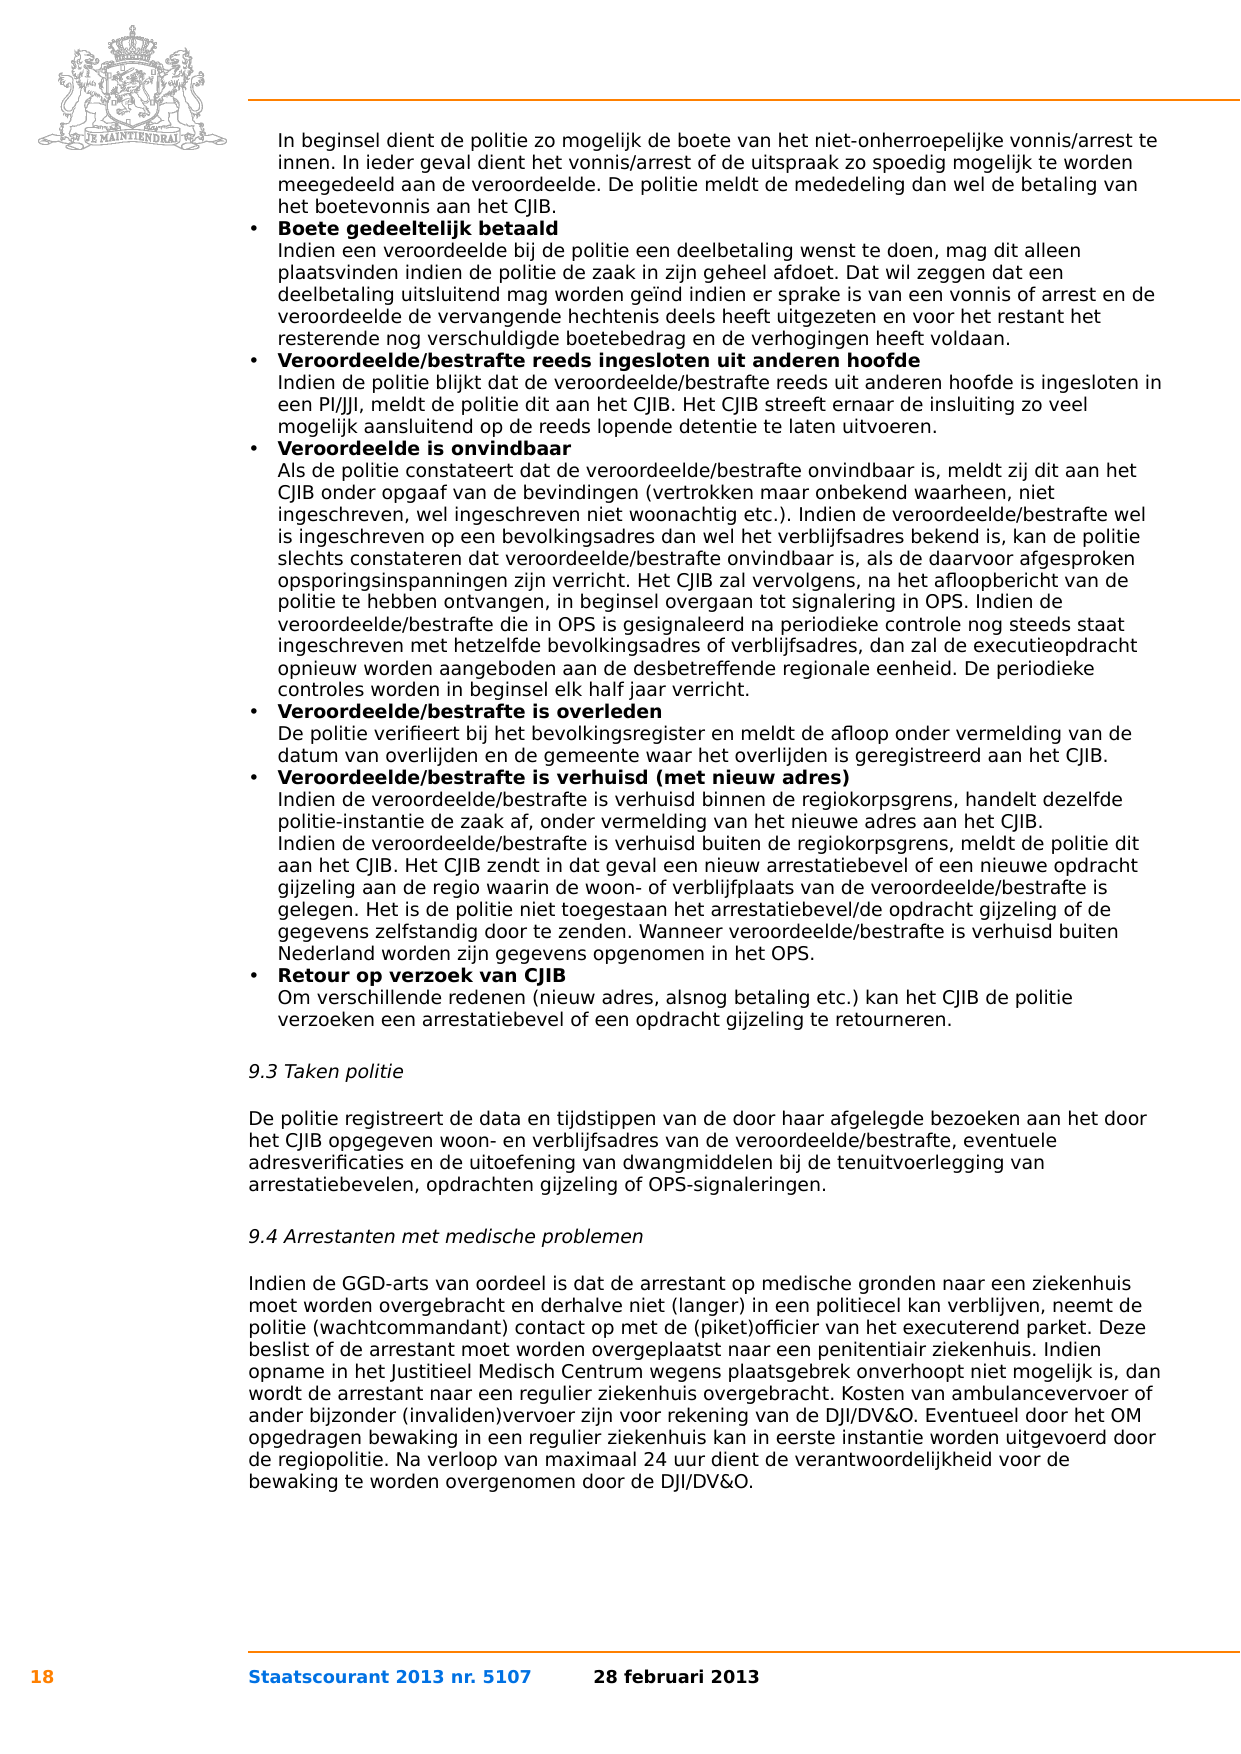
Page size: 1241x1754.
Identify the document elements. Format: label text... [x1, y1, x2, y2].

subtitle 9.4 Arrestanten met medische problemen [248, 1226, 1163, 1248]
text Indien de politie blijkt dat de veroordeelde/bestrafte reeds uit anderen hoofde is ingesloten in een PI/JJI, meldt de politie dit aan het CJIB. Het CJIB streeft ernaar de insluiting zo veel mogelijk aansluitend op de reeds lopende detentie te laten uitvoeren. [277, 372, 1163, 438]
text Als de politie constateert dat de veroordeelde/bestrafte onvindbaar is, meldt zij dit aan het CJIB onder opgaaf van de bevindingen (vertrokken maar onbekend waarheen, niet ingeschreven, wel ingeschreven niet woonachtig etc.). Indien de veroordeelde/bestrafte wel is ingeschreven op een bevolkingsadres dan wel het verblijfsadres bekend is, kan de politie slechts constateren dat veroordeelde/bestrafte onvindbaar is, als de daarvoor afgesproken opsporingsinspanningen zijn verricht. Het CJIB zal vervolgens, na het afloopbericht van de politie te hebben ontvangen, in beginsel overgaan tot signalering in OPS. Indien de veroordeelde/bestrafte die in OPS is gesignaleerd na periodieke controle nog steeds staat ingeschreven met hetzelfde bevolkingsadres of verblijfsadres, dan zal de executieopdracht opnieuw worden aangeboden aan de desbetreffende regionale eenheid. De periodieke controles worden in beginsel elk half jaar verricht. [277, 459, 1163, 701]
text De politie registreert de data en tijdstippen van de door haar afgelegde bezoeken aan het door het CJIB opgegeven woon- en verblijfsadres van de veroordeelde/bestrafte, eventuele adresverificaties en de uitoefening van dwangmiddelen bij de tenuitvoerlegging van arrestatiebevelen, opdrachten gijzeling of OPS-signaleringen. [248, 1108, 1163, 1196]
text De politie verifieert bij het bevolkingsregister en meldt de afloop onder vermelding van de datum van overlijden en de gemeente waar het overlijden is geregistreerd aan het CJIB. [277, 723, 1163, 767]
text • Boete gedeeltelijk betaald [248, 218, 1163, 240]
text Indien de veroordeelde/bestrafte is verhuisd buiten de regiokorpsgrens, meldt de politie dit aan het CJIB. Het CJIB zendt in dat geval een nieuw arrestatiebevel of een nieuwe opdracht gijzeling aan de regio waarin de woon- of verblijfplaats van de veroordeelde/bestrafte is gelegen. Het is de politie niet toegestaan het arrestatiebevel/de opdracht gijzeling of de gegevens zelfstandig door te zenden. Wanneer veroordeelde/bestrafte is verhuisd buiten Nederland worden zijn gegevens opgenomen in het OPS. [277, 833, 1163, 965]
text Om verschillende redenen (nieuw adres, alsnog betaling etc.) kan het CJIB de politie verzoeken een arrestatiebevel of een opdracht gijzeling te retourneren. [277, 987, 1163, 1031]
picture [38, 25, 227, 150]
text In beginsel dient de politie zo mogelijk de boete van het niet-onherroepelijke vonnis/arrest te innen. In ieder geval dient het vonnis/arrest of de uitspraak zo spoedig mogelijk te worden meegedeeld aan de veroordeelde. De politie meldt de mededeling dan wel de betaling van het boetevonnis aan het CJIB. [277, 130, 1163, 218]
text • Veroordeelde/bestrafte is verhuisd (met nieuw adres) [248, 767, 1163, 789]
text Indien de GGD-arts van oordeel is dat de arrestant op medische gronden naar een ziekenhuis moet worden overgebracht en derhalve niet (langer) in een politiecel kan verblijven, neemt de politie (wachtcommandant) contact op met de (piket)officier van het executerend parket. Deze beslist of de arrestant moet worden overgeplaatst naar een penitentiair ziekenhuis. Indien opname in het Justitieel Medisch Centrum wegens plaatsgebrek onverhoopt niet mogelijk is, dan wordt de arrestant naar een regulier ziekenhuis overgebracht. Kosten van ambulancevervoer of ander bijzonder (invaliden)vervoer zijn voor rekening van de DJI/DV&O. Eventueel door het OM opgedragen bewaking in een regulier ziekenhuis kan in eerste instantie worden uitgevoerd door de regiopolitie. Na verloop van maximaal 24 uur dient de verantwoordelijkheid voor de bewaking te worden overgenomen door de DJI/DV&O. [248, 1273, 1163, 1493]
text Indien een veroordeelde bij de politie een deelbetaling wenst te doen, mag dit alleen plaatsvinden indien de politie de zaak in zijn geheel afdoet. Dat wil zeggen dat een deelbetaling uitsluitend mag worden geïnd indien er sprake is van een vonnis of arrest en de veroordeelde de vervangende hechtenis deels heeft uitgezeten en voor het restant het resterende nog verschuldigde boetebedrag en de verhogingen heeft voldaan. [277, 240, 1163, 350]
subtitle 9.3 Taken politie [248, 1061, 1163, 1083]
text • Retour op verzoek van CJIB [248, 965, 1163, 987]
text • Veroordeelde/bestrafte reeds ingesloten uit anderen hoofde [248, 350, 1163, 372]
text Indien de veroordeelde/bestrafte is verhuisd binnen de regiokorpsgrens, handelt dezelfde politie-instantie de zaak af, onder vermelding van het nieuwe adres aan het CJIB. [277, 789, 1163, 833]
text • Veroordeelde is onvindbaar [248, 438, 1163, 459]
text • Veroordeelde/bestrafte is overleden [248, 701, 1163, 723]
